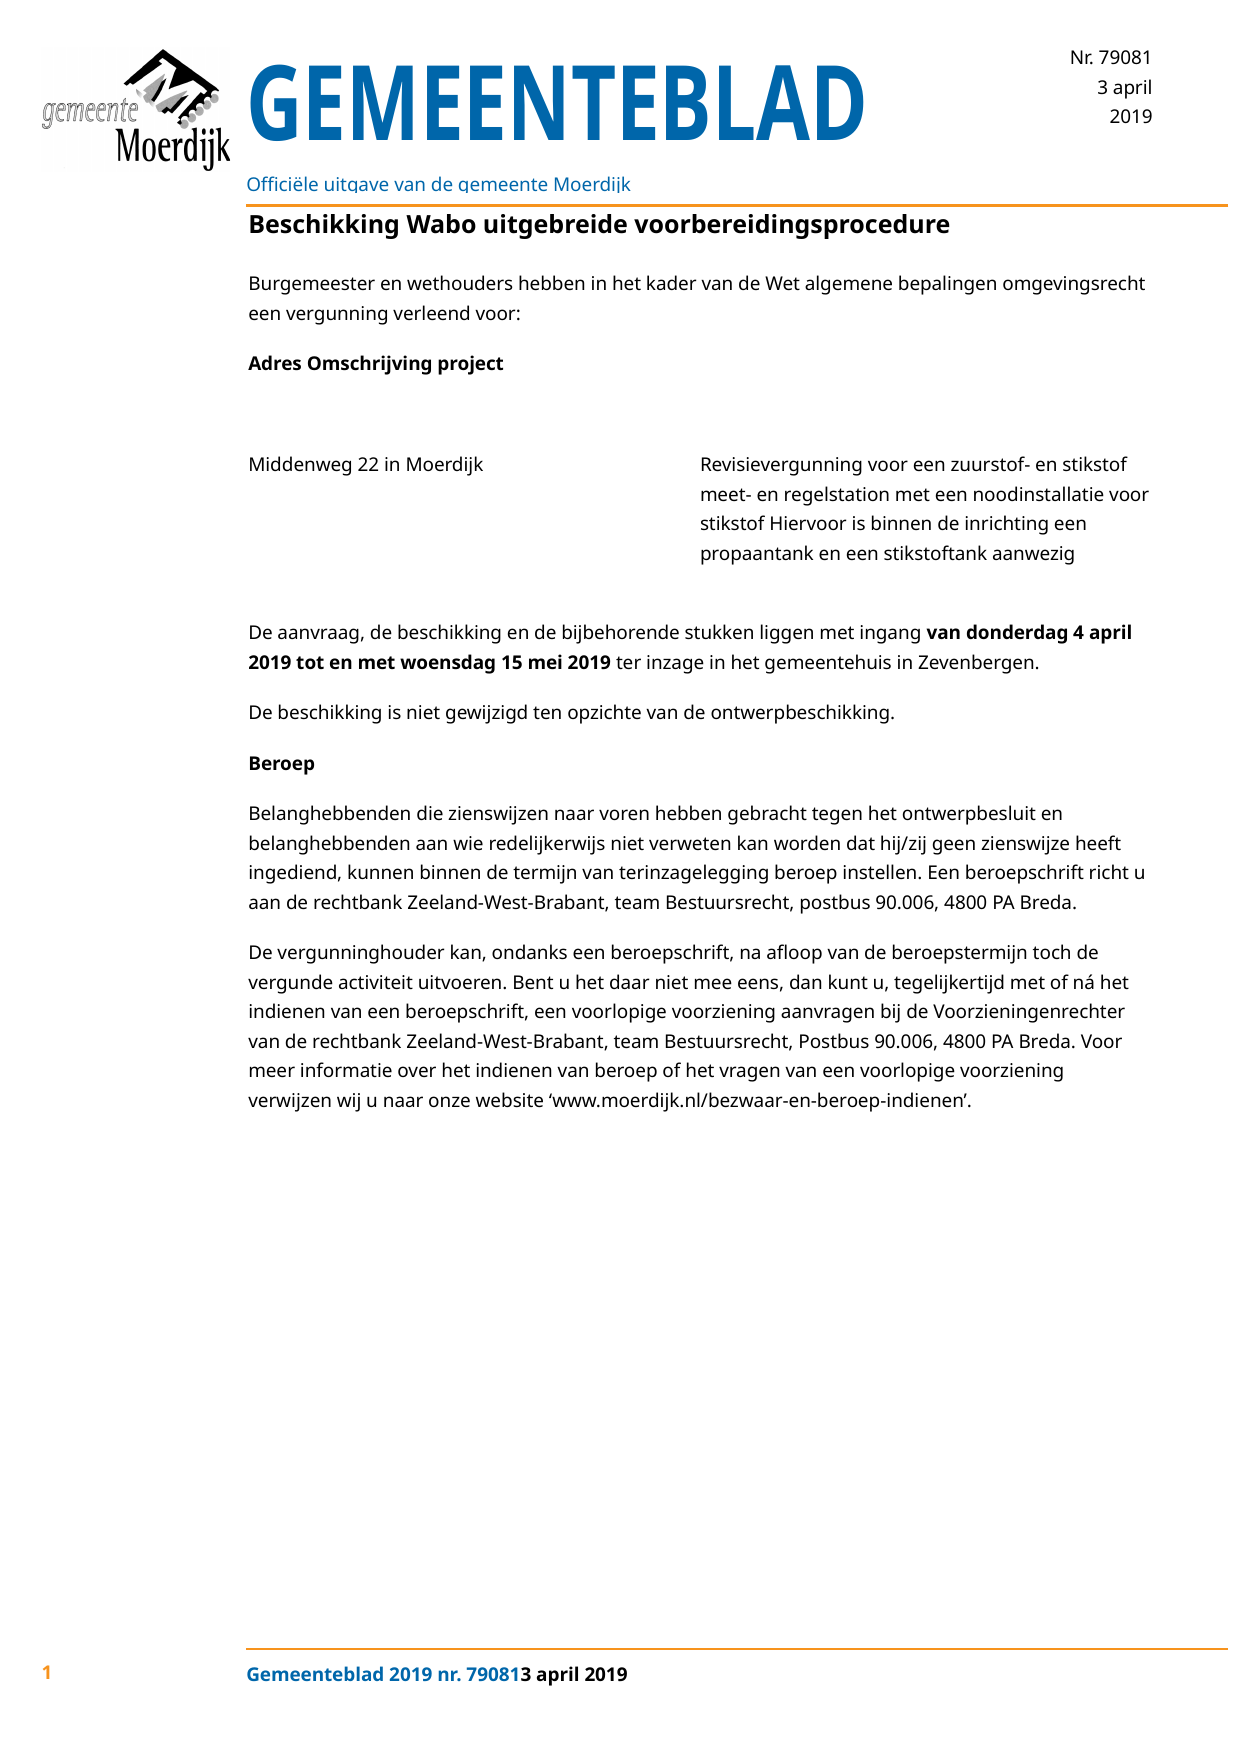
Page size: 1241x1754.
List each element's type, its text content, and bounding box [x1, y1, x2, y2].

text Adres Omschrijving project [248, 350, 1152, 376]
text De beschikking is niet gewijzigd ten opzichte van de ontwerpbeschikking. [248, 699, 1152, 725]
text Burgemeester en wethouders hebben in het kader van de Wet algemene bepalingen omgevingsrecht een vergunning verleend voor: [248, 270, 1152, 326]
text Beroep [248, 750, 1152, 776]
table_header Middenweg 22 in Moerdijk [248, 451, 700, 566]
text Belanghebbenden die zienswijzen naar voren hebben gebracht tegen het ontwerpbesluit en belanghebbenden aan wie redelijkerwijs niet verweten kan worden dat hij/zij geen zienswijze heeft ingediend, kunnen binnen de termijn van terinzagelegging beroep instellen. Een beroepschrift richt u aan de rechtbank Zeeland-West-Brabant, team Bestuursrecht, postbus 90.006, 4800 PA Breda. [248, 800, 1152, 915]
text De aanvraag, de beschikking en de bijbehorende stukken liggen met ingang van donderdag 4 april 2019 tot en met woensdag 15 mei 2019 ter inzage in het gemeentehuis in Zevenbergen. [248, 619, 1152, 675]
picture [41, 47, 231, 172]
text Beschikking Wabo uitgebreide voorbereidingsprocedure [248, 207, 1152, 241]
text De vergunninghouder kan, ondanks een beroepschrift, na afloop van de beroepstermijn toch de vergunde activiteit uitvoeren. Bent u het daar niet mee eens, dan kunt u, tegelijkertijd met of ná het indienen van een beroepschrift, een voorlopige voorziening aanvragen bij de Voorzieningenrechter van de rechtbank Zeeland-West-Brabant, team Bestuursrecht, Postbus 90.006, 4800 PA Breda. Voor meer informatie over het indienen van beroep of het vragen van een voorlopige voorziening verwijzen wij u naar onze website ‘www.moerdijk.nl/bezwaar-en-beroep-indienen’. [248, 939, 1152, 1113]
table_header Revisievergunning voor een zuurstof- en stikstof meet- en regelstation met een noodinstallatie voor stikstof Hiervoor is binnen de inrichting een propaantank en een stikstoftank aanwezig [700, 451, 1152, 566]
